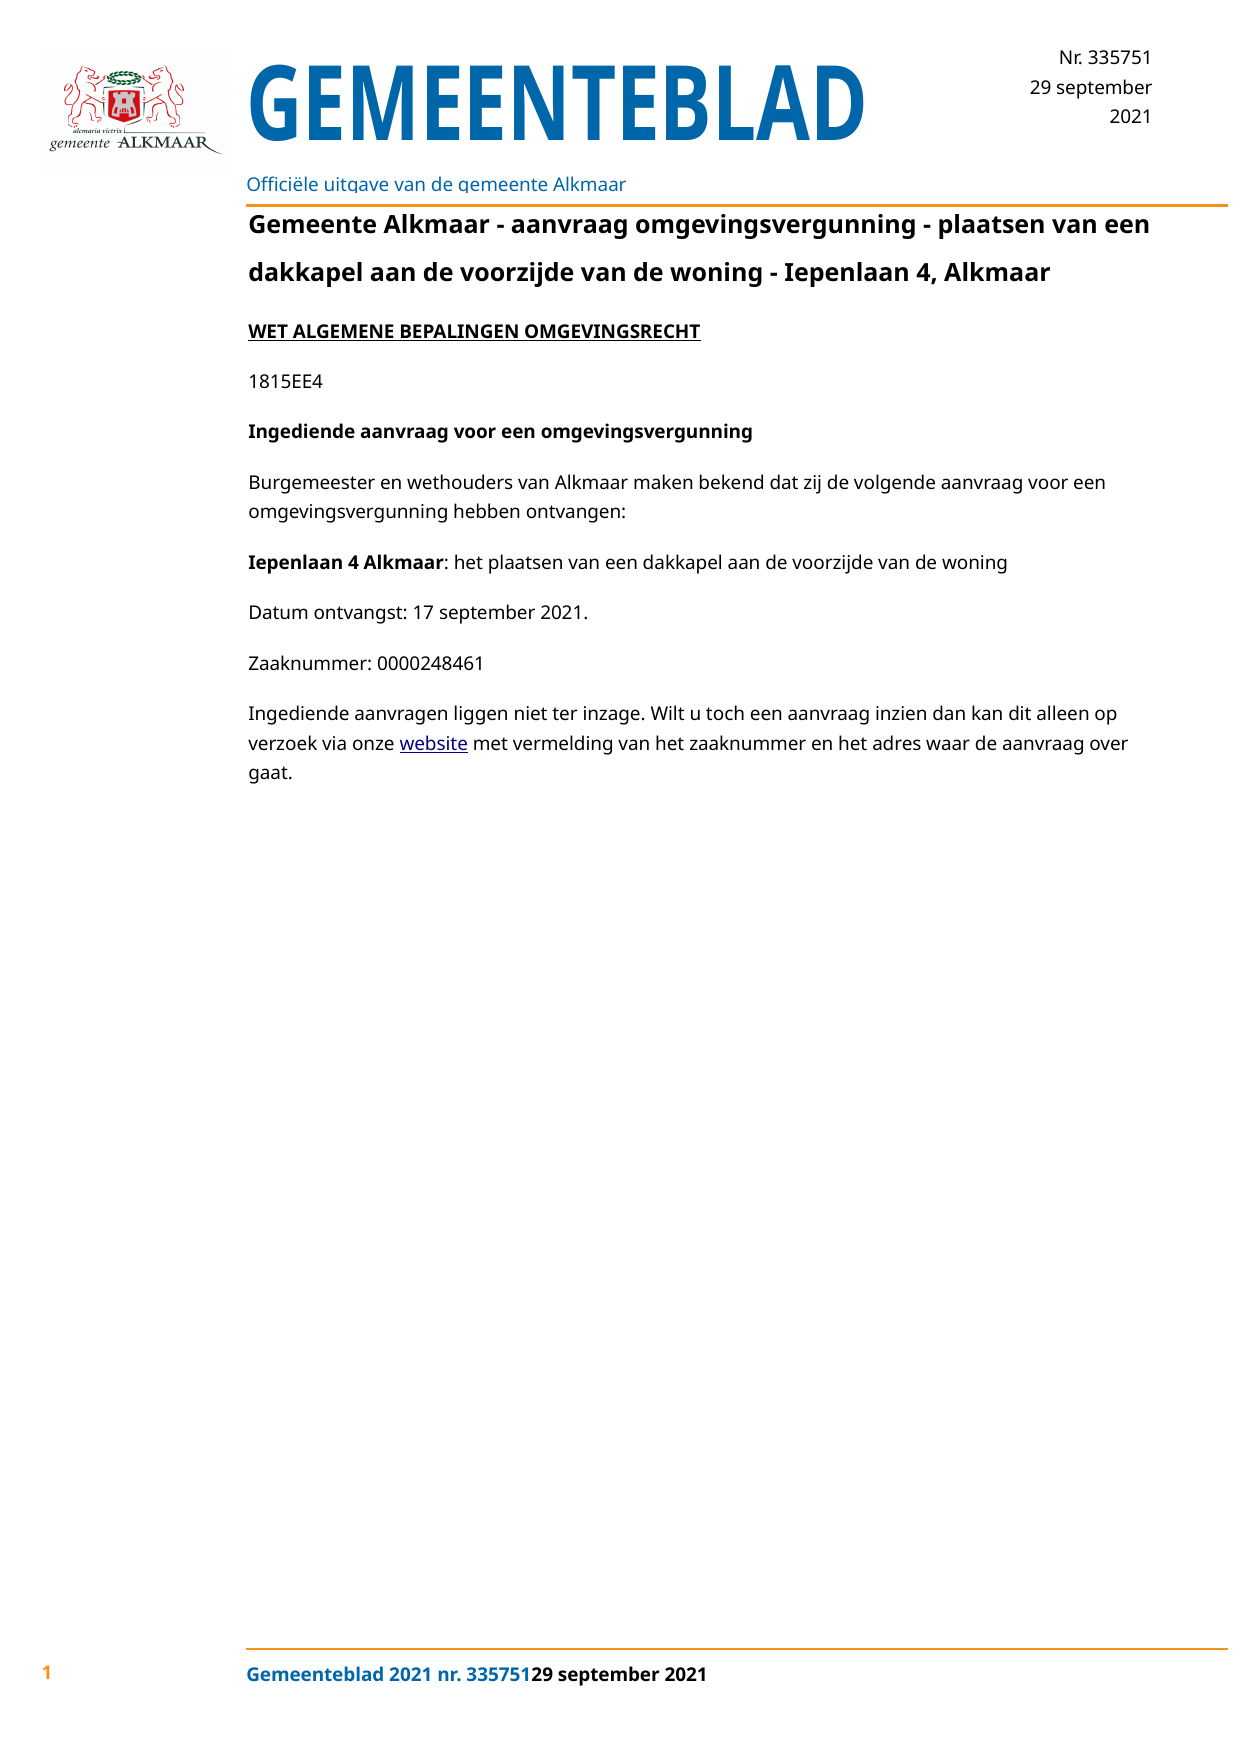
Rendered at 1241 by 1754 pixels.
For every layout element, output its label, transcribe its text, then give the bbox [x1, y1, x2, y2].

text Iepenlaan 4 Alkmaar: het plaatsen van een dakkapel aan de voorzijde van de woning [248, 549, 1152, 575]
picture [41, 47, 231, 172]
text Gemeente Alkmaar - aanvraag omgevingsvergunning - plaatsen van een dakkapel aan de voorzijde van de woning - Iepenlaan 4, Alkmaar [248, 207, 1152, 288]
text Burgemeester en wethouders van Alkmaar maken bekend dat zij de volgende aanvraag voor een omgevingsvergunning hebben ontvangen: [248, 469, 1152, 524]
text Ingediende aanvraag voor een omgevingsvergunning [248, 419, 1152, 444]
text WET ALGEMENE BEPALINGEN OMGEVINGSRECHT [248, 318, 1152, 344]
text Ingediende aanvragen liggen niet ter inzage. Wilt u toch een aanvraag inzien dan kan dit alleen op verzoek via onze website met vermelding van het zaaknummer en het adres waar de aanvraag over gaat. [248, 700, 1152, 785]
text Datum ontvangst: 17 september 2021. [248, 599, 1152, 625]
text Zaaknummer: 0000248461 [248, 650, 1152, 676]
text 1815EE4 [248, 368, 1152, 394]
